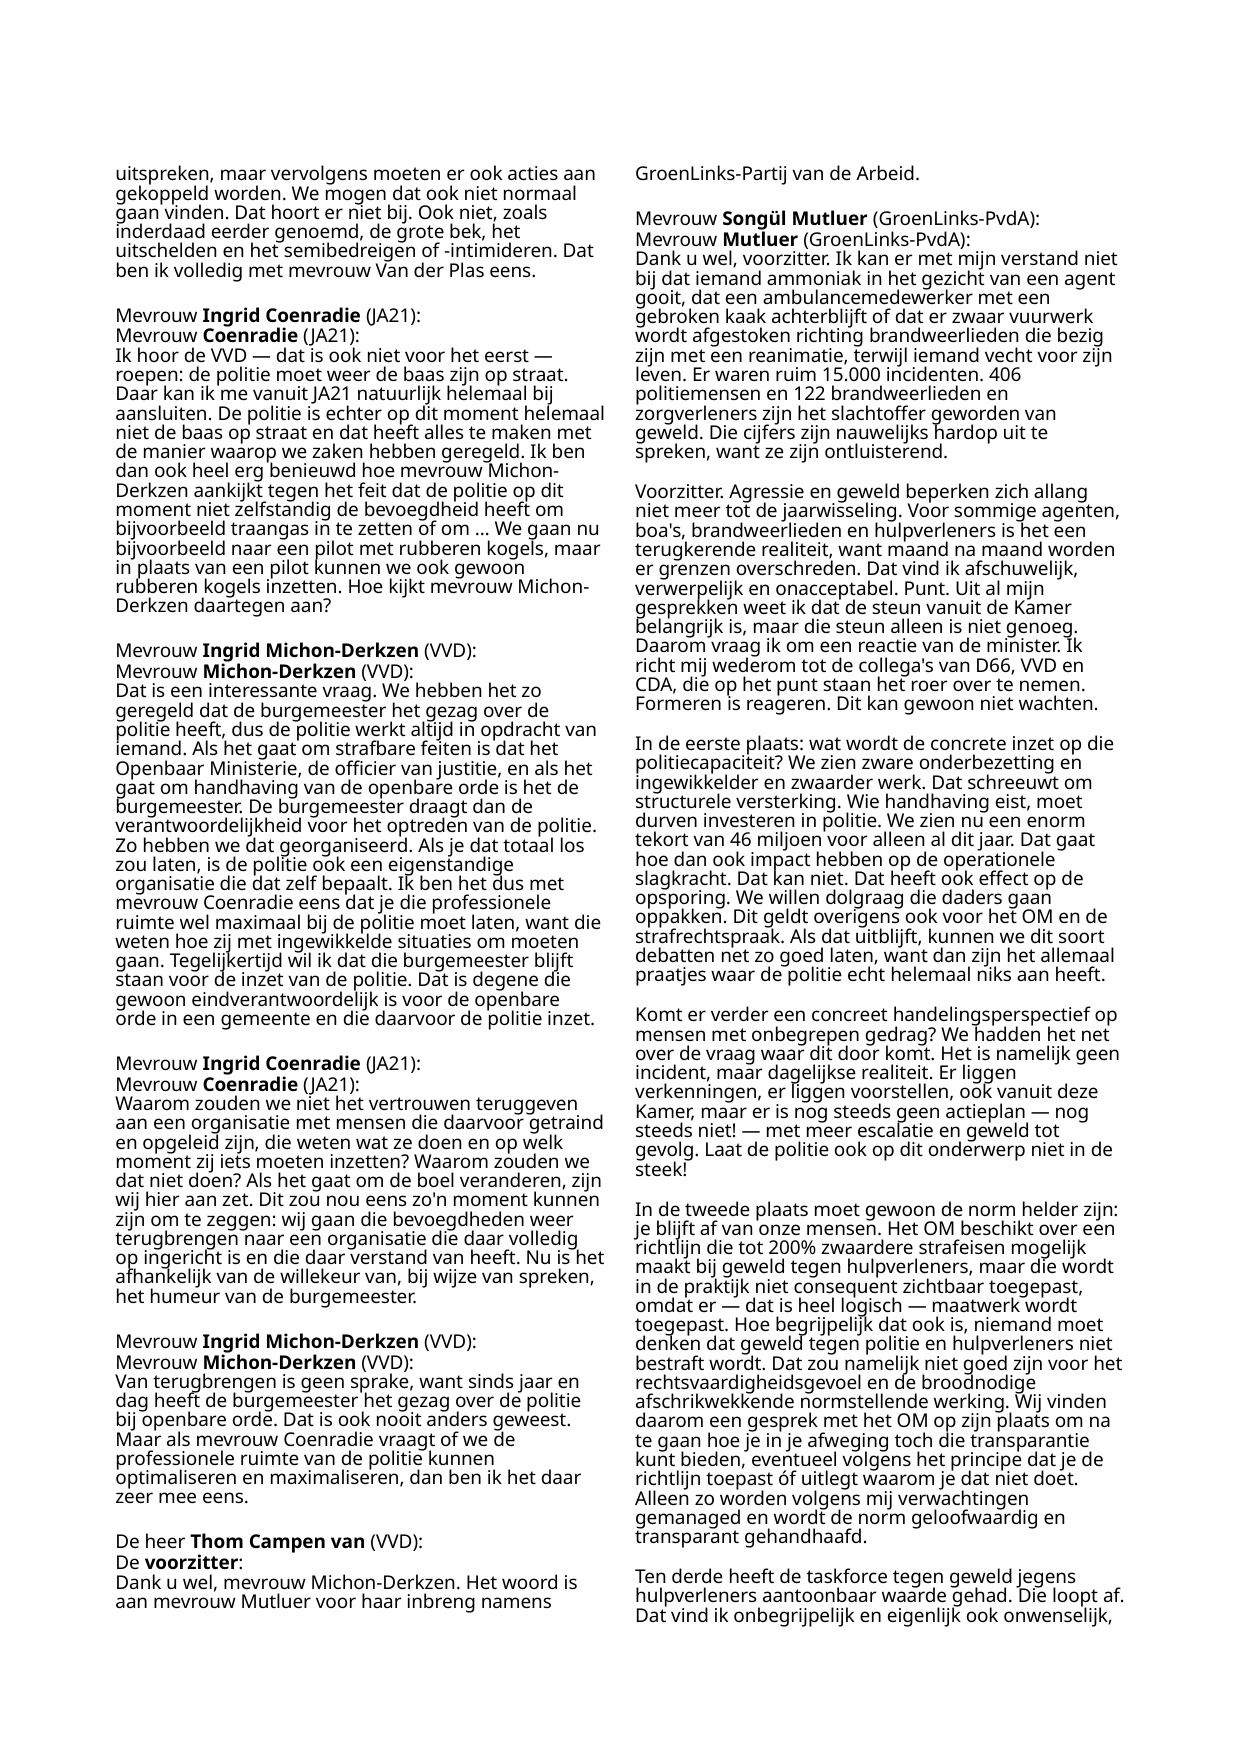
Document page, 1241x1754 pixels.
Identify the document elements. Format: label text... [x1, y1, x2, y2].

text De voorzitter: [115, 1554, 605, 1574]
text In de eerste plaats: wat wordt de concrete inzet op die politiecapaciteit? We zien zware onderbezetting en ingewikkelder en zwaarder werk. Dat schreeuwt om structurele versterking. Wie handhaving eist, moet durven investeren in politie. We zien nu een enorm tekort van 46 miljoen voor alleen al dit jaar. Dat gaat hoe dan ook impact hebben op de operationele slagkracht. Dat kan niet. Dat heeft ook effect op de opsporing. We willen dolgraag die daders gaan oppakken. Dit geldt overigens ook voor het OM en de strafrechtspraak. Als dat uitblijft, kunnen we dit soort debatten net zo goed laten, want dan zijn het allemaal praatjes waar de politie echt helemaal niks aan heeft. [635, 735, 1125, 986]
text Dat is een interessante vraag. We hebben het zo geregeld dat de burgemeester het gezag over de politie heeft, dus de politie werkt altijd in opdracht van iemand. Als het gaat om strafbare feiten is dat het Openbaar Ministerie, de officier van justitie, en als het gaat om handhaving van de openbare orde is het de burgemeester. De burgemeester draagt dan de verantwoordelijkheid voor het optreden van de politie. Zo hebben we dat georganiseerd. Als je dat totaal los zou laten, is de politie ook een eigenstandige organisatie die dat zelf bepaalt. Ik ben het dus met mevrouw Coenradie eens dat je die professionele ruimte wel maximaal bij de politie moet laten, want die weten hoe zij met ingewikkelde situaties om moeten gaan. Tegelijkertijd wil ik dat die burgemeester blijft staan voor de inzet van de politie. Dat is degene die gewoon eindverantwoordelijk is voor de openbare orde in een gemeente en die daarvoor de politie inzet. [115, 682, 605, 1029]
text Van terugbrengen is geen sprake, want sinds jaar en dag heeft de burgemeester het gezag over de politie bij openbare orde. Dat is ook nooit anders geweest. Maar als mevrouw Coenradie vraagt of we de professionele ruimte van de politie kunnen optimaliseren en maximaliseren, dan ben ik het daar zeer mee eens. [115, 1373, 605, 1508]
text Mevrouw Michon-Derkzen (VVD): [115, 1354, 605, 1373]
text Voorzitter. Agressie en geweld beperken zich allang niet meer tot de jaarwisseling. Voor sommige agenten, boa's, brandweerlieden en hulpverleners is het een terugkerende realiteit, want maand na maand worden er grenzen overschreden. Dat vind ik afschuwelijk, verwerpelijk en onacceptabel. Punt. Uit al mijn gesprekken weet ik dat de steun vanuit de Kamer belangrijk is, maar die steun alleen is niet genoeg. Daarom vraag ik om een reactie van de minister. Ik richt mij wederom tot de collega's van D66, VVD en CDA, die op het punt staan het roer over te nemen. Formeren is reageren. Dit kan gewoon niet wachten. [635, 483, 1125, 714]
text Mevrouw Songül Mutluer (GroenLinks-PvdA): [635, 205, 1125, 231]
text Mevrouw Michon-Derkzen (VVD): [115, 663, 605, 682]
text In de tweede plaats moet gewoon de norm helder zijn: je blijft af van onze mensen. Het OM beschikt over een richtlijn die tot 200% zwaardere strafeisen mogelijk maakt bij geweld tegen hulpverleners, maar die wordt in de praktijk niet consequent zichtbaar toegepast, omdat er — dat is heel logisch — maatwerk wordt toegepast. Hoe begrijpelijk dat ook is, niemand moet denken dat geweld tegen politie en hulpverleners niet bestraft wordt. Dat zou namelijk niet goed zijn voor het rechtsvaardigheidsgevoel en de broodnodige afschrikwekkende normstellende werking. Wij vinden daarom een gesprek met het OM op zijn plaats om na te gaan hoe je in je afweging toch die transparantie kunt bieden, eventueel volgens het principe dat je de richtlijn toepast óf uitlegt waarom je dat niet doet. Alleen zo worden volgens mij verwachtingen gemanaged en wordt de norm geloofwaardig en transparant gehandhaafd. [635, 1201, 1125, 1547]
text Ten derde heeft de taskforce tegen geweld jegens hulpverleners aantoonbaar waarde gehad. Die loopt af. Dat vind ik onbegrijpelijk en eigenlijk ook onwenselijk, [635, 1568, 1125, 1626]
text Ik hoor de VVD — dat is ook niet voor het eerst — roepen: de politie moet weer de baas zijn op straat. Daar kan ik me vanuit JA21 natuurlijk helemaal bij aansluiten. De politie is echter op dit moment helemaal niet de baas op straat en dat heeft alles te maken met de manier waarop we zaken hebben geregeld. Ik ben dan ook heel erg benieuwd hoe mevrouw Michon-Derkzen aankijkt tegen het feit dat de politie op dit moment niet zelfstandig de bevoegdheid heeft om bijvoorbeeld traangas in te zetten of om … We gaan nu bijvoorbeeld naar een pilot met rubberen kogels, maar in plaats van een pilot kunnen we ook gewoon rubberen kogels inzetten. Hoe kijkt mevrouw Michon-Derkzen daartegen aan? [115, 347, 605, 617]
text uitspreken, maar vervolgens moeten er ook acties aan gekoppeld worden. We mogen dat ook niet normaal gaan vinden. Dat hoort er niet bij. Ook niet, zoals inderdaad eerder genoemd, de grote bek, het uitschelden en het semibedreigen of -intimideren. Dat ben ik volledig met mevrouw Van der Plas eens. [115, 165, 605, 281]
text Komt er verder een concreet handelingsperspectief op mensen met onbegrepen gedrag? We hadden het net over de vraag waar dit door komt. Het is namelijk geen incident, maar dagelijkse realiteit. Er liggen verkenningen, er liggen voorstellen, ook vanuit deze Kamer, maar er is nog steeds geen actieplan — nog steeds niet! — met meer escalatie en geweld tot gevolg. Laat de politie ook op dit onderwerp niet in de steek! [635, 1006, 1125, 1180]
text Waarom zouden we niet het vertrouwen teruggeven aan een organisatie met mensen die daarvoor getraind en opgeleid zijn, die weten wat ze doen en op welk moment zij iets moeten inzetten? Waarom zouden we dat niet doen? Als het gaat om de boel veranderen, zijn wij hier aan zet. Dit zou nou eens zo'n moment kunnen zijn om te zeggen: wij gaan die bevoegdheden weer terugbrengen naar een organisatie die daar volledig op ingericht is en die daar verstand van heeft. Nu is het afhankelijk van de willekeur van, bij wijze van spreken, het humeur van de burgemeester. [115, 1095, 605, 1307]
text Mevrouw Ingrid Michon-Derkzen (VVD): [115, 1328, 605, 1354]
text Mevrouw Ingrid Michon-Derkzen (VVD): [115, 637, 605, 663]
text De heer Thom Campen van (VVD): [115, 1529, 605, 1554]
text Dank u wel, mevrouw Michon-Derkzen. Het woord is aan mevrouw Mutluer voor haar inbreng namens [115, 1574, 605, 1612]
text GroenLinks-Partij van de Arbeid. [635, 165, 1125, 184]
text Mevrouw Coenradie (JA21): [115, 1076, 605, 1095]
text Dank u wel, voorzitter. Ik kan er met mijn verstand niet bij dat iemand ammoniak in het gezicht van een agent gooit, dat een ambulancemedewerker met een gebroken kaak achterblijft of dat er zwaar vuurwerk wordt afgestoken richting brandweerlieden die bezig zijn met een reanimatie, terwijl iemand vecht voor zijn leven. Er waren ruim 15.000 incidenten. 406 politiemensen en 122 brandweerlieden en zorgverleners zijn het slachtoffer geworden van geweld. Die cijfers zijn nauwelijks hardop uit te spreken, want ze zijn ontluisterend. [635, 250, 1125, 462]
text Mevrouw Ingrid Coenradie (JA21): [115, 302, 605, 327]
text Mevrouw Mutluer (GroenLinks-PvdA): [635, 231, 1125, 250]
text Mevrouw Ingrid Coenradie (JA21): [115, 1050, 605, 1076]
text Mevrouw Coenradie (JA21): [115, 327, 605, 347]
